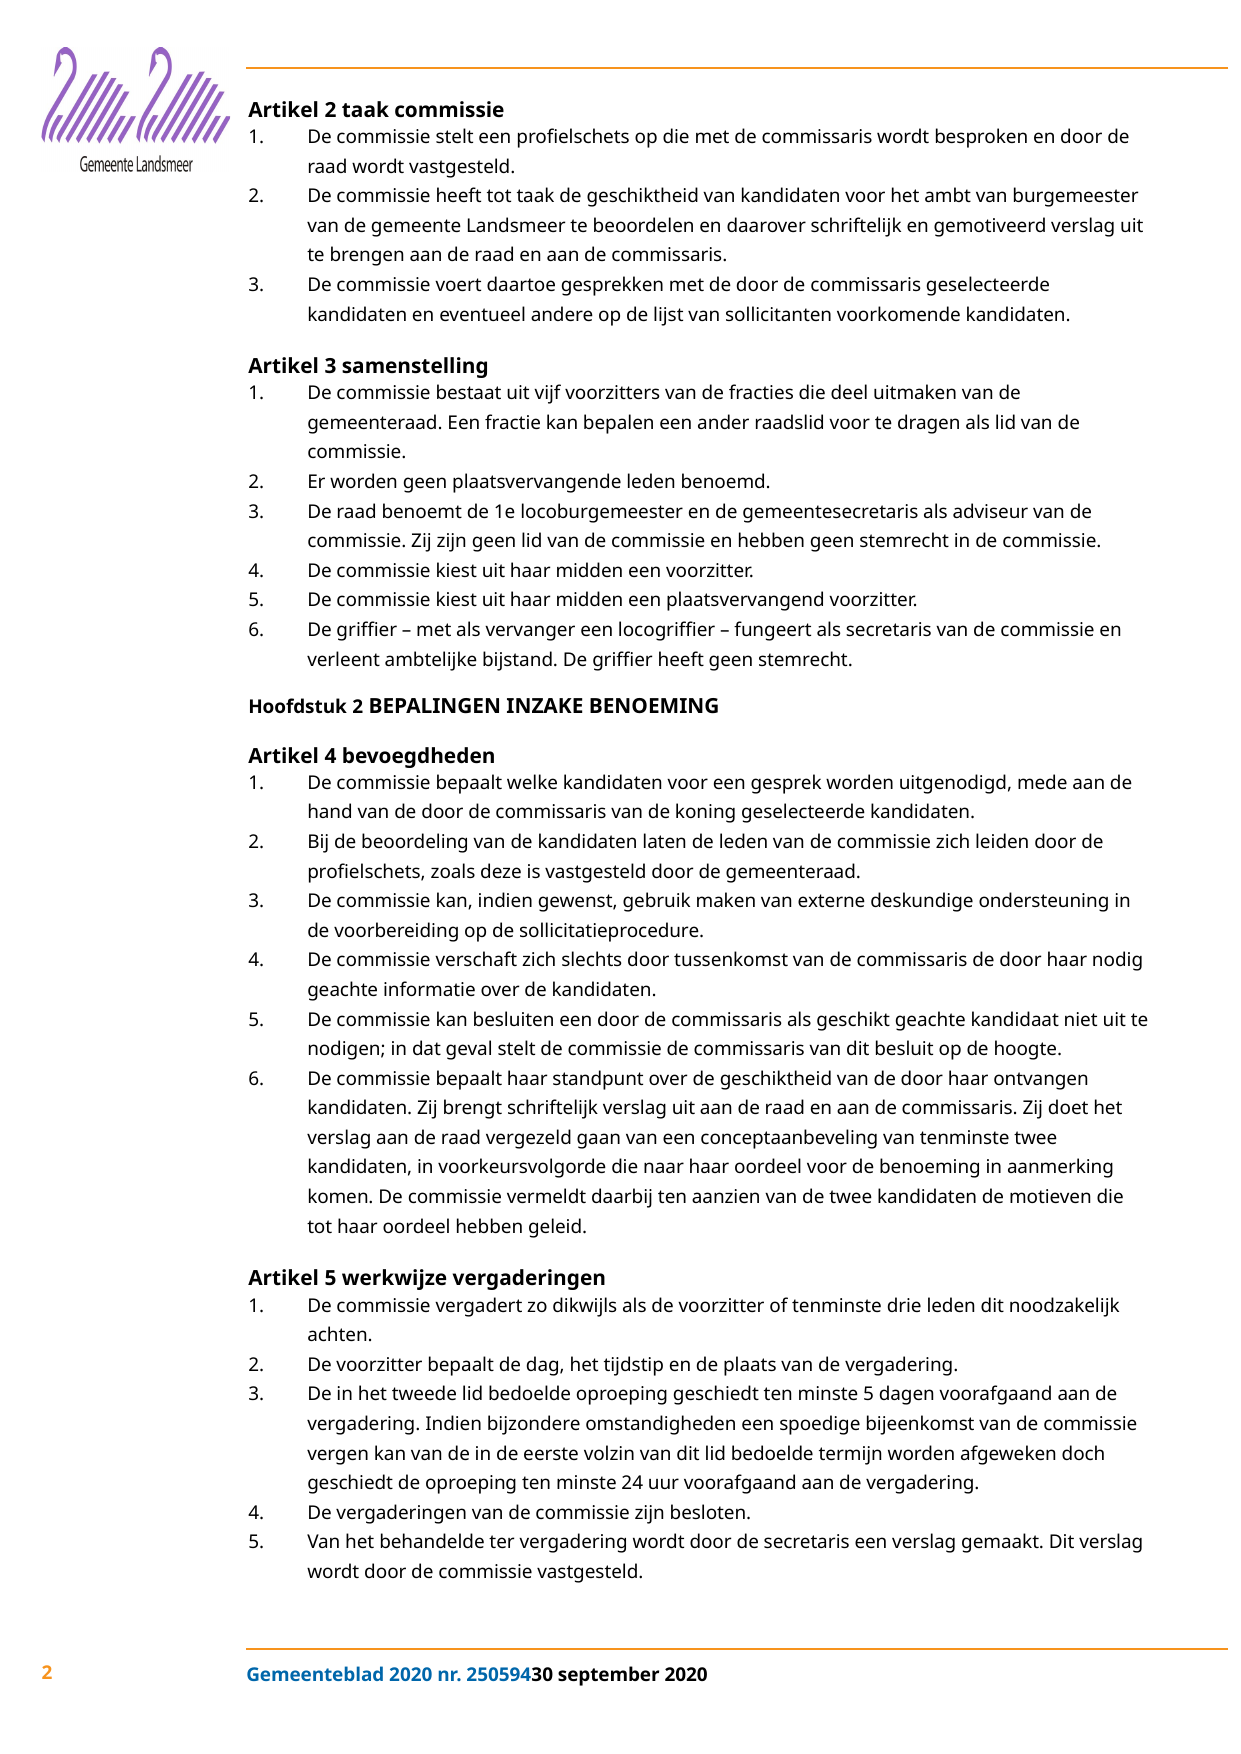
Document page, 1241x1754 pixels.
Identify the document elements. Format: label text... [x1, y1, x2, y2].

list Bij de beoordeling van de kandidaten laten de leden van de commissie zich leiden door de profielschets, zoals deze is vastgesteld door de gemeenteraad. [248, 828, 1152, 884]
list De commissie kan besluiten een door de commissaris als geschikt geachte kandidaat niet uit te nodigen; in dat geval stelt de commissie de commissaris van dit besluit op de hoogte. [248, 1006, 1152, 1061]
list De commissie bepaalt haar standpunt over de geschiktheid van de door haar ontvangen kandidaten. Zij brengt schriftelijk verslag uit aan de raad en aan de commissaris. Zij doet het verslag aan de raad vergezeld gaan van een conceptaanbeveling van tenminste twee kandidaten, in voorkeursvolgorde die naar haar oordeel voor de benoeming in aanmerking komen. De commissie vermeldt daarbij ten aanzien van de twee kandidaten de motieven die tot haar oordeel hebben geleid. [248, 1065, 1152, 1239]
list Er worden geen plaatsvervangende leden benoemd. [248, 468, 1152, 494]
list De vergaderingen van de commissie zijn besloten. [248, 1499, 1152, 1524]
list De commissie stelt een profielschets op die met de commissaris wordt besproken en door de raad wordt vastgesteld. [248, 123, 1152, 178]
text Artikel 3 samenstelling [248, 351, 1152, 379]
picture [41, 47, 231, 172]
list De commissie kiest uit haar midden een plaatsvervangend voorzitter. [248, 587, 1152, 612]
text Hoofdstuk 2 BEPALINGEN INZAKE BENOEMING [248, 691, 1152, 720]
list De raad benoemt de 1e locoburgemeester en de gemeentesecretaris als adviseur van de commissie. Zij zijn geen lid van de commissie en hebben geen stemrecht in de commissie. [248, 498, 1152, 553]
list De commissie vergadert zo dikwijls als de voorzitter of tenminste drie leden dit noodzakelijk achten. [248, 1292, 1152, 1347]
list De commissie bestaat uit vijf voorzitters van de fracties die deel uitmaken van de gemeenteraad. Een fractie kan bepalen een ander raadslid voor te dragen als lid van de commissie. [248, 379, 1152, 464]
list De griffier – met als vervanger een locogriffier – fungeert als secretaris van de commissie en verleent ambtelijke bijstand. De griffier heeft geen stemrecht. [248, 616, 1152, 672]
list De commissie kiest uit haar midden een voorzitter. [248, 557, 1152, 583]
list De commissie verschaft zich slechts door tussenkomst van de commissaris de door haar nodig geachte informatie over de kandidaten. [248, 947, 1152, 1002]
list De commissie bepaalt welke kandidaten voor een gesprek worden uitgenodigd, mede aan de hand van de door de commissaris van de koning geselecteerde kandidaten. [248, 769, 1152, 824]
list De commissie kan, indien gewenst, gebruik maken van externe deskundige ondersteuning in de voorbereiding op de sollicitatieprocedure. [248, 887, 1152, 943]
list Van het behandelde ter vergadering wordt door de secretaris een verslag gemaakt. Dit verslag wordt door de commissie vastgesteld. [248, 1528, 1152, 1584]
text Artikel 4 bevoegdheden [248, 741, 1152, 769]
list De commissie heeft tot taak de geschiktheid van kandidaten voor het ambt van burgemeester van de gemeente Landsmeer te beoordelen en daarover schriftelijk en gemotiveerd verslag uit te brengen aan de raad en aan de commissaris. [248, 182, 1152, 267]
list De commissie voert daartoe gesprekken met de door de commissaris geselecteerde kandidaten en eventueel andere op de lijst van sollicitanten voorkomende kandidaten. [248, 271, 1152, 326]
text Artikel 2 taak commissie [248, 95, 1152, 123]
text Artikel 5 werkwijze vergaderingen [248, 1263, 1152, 1292]
list De in het tweede lid bedoelde oproeping geschiedt ten minste 5 dagen voorafgaand aan de vergadering. Indien bijzondere omstandigheden een spoedige bijeenkomst van de commissie vergen kan van de in de eerste volzin van dit lid bedoelde termijn worden afgeweken doch geschiedt de oproeping ten minste 24 uur voorafgaand aan de vergadering. [248, 1381, 1152, 1495]
list De voorzitter bepaalt de dag, het tijdstip en de plaats van de vergadering. [248, 1351, 1152, 1377]
